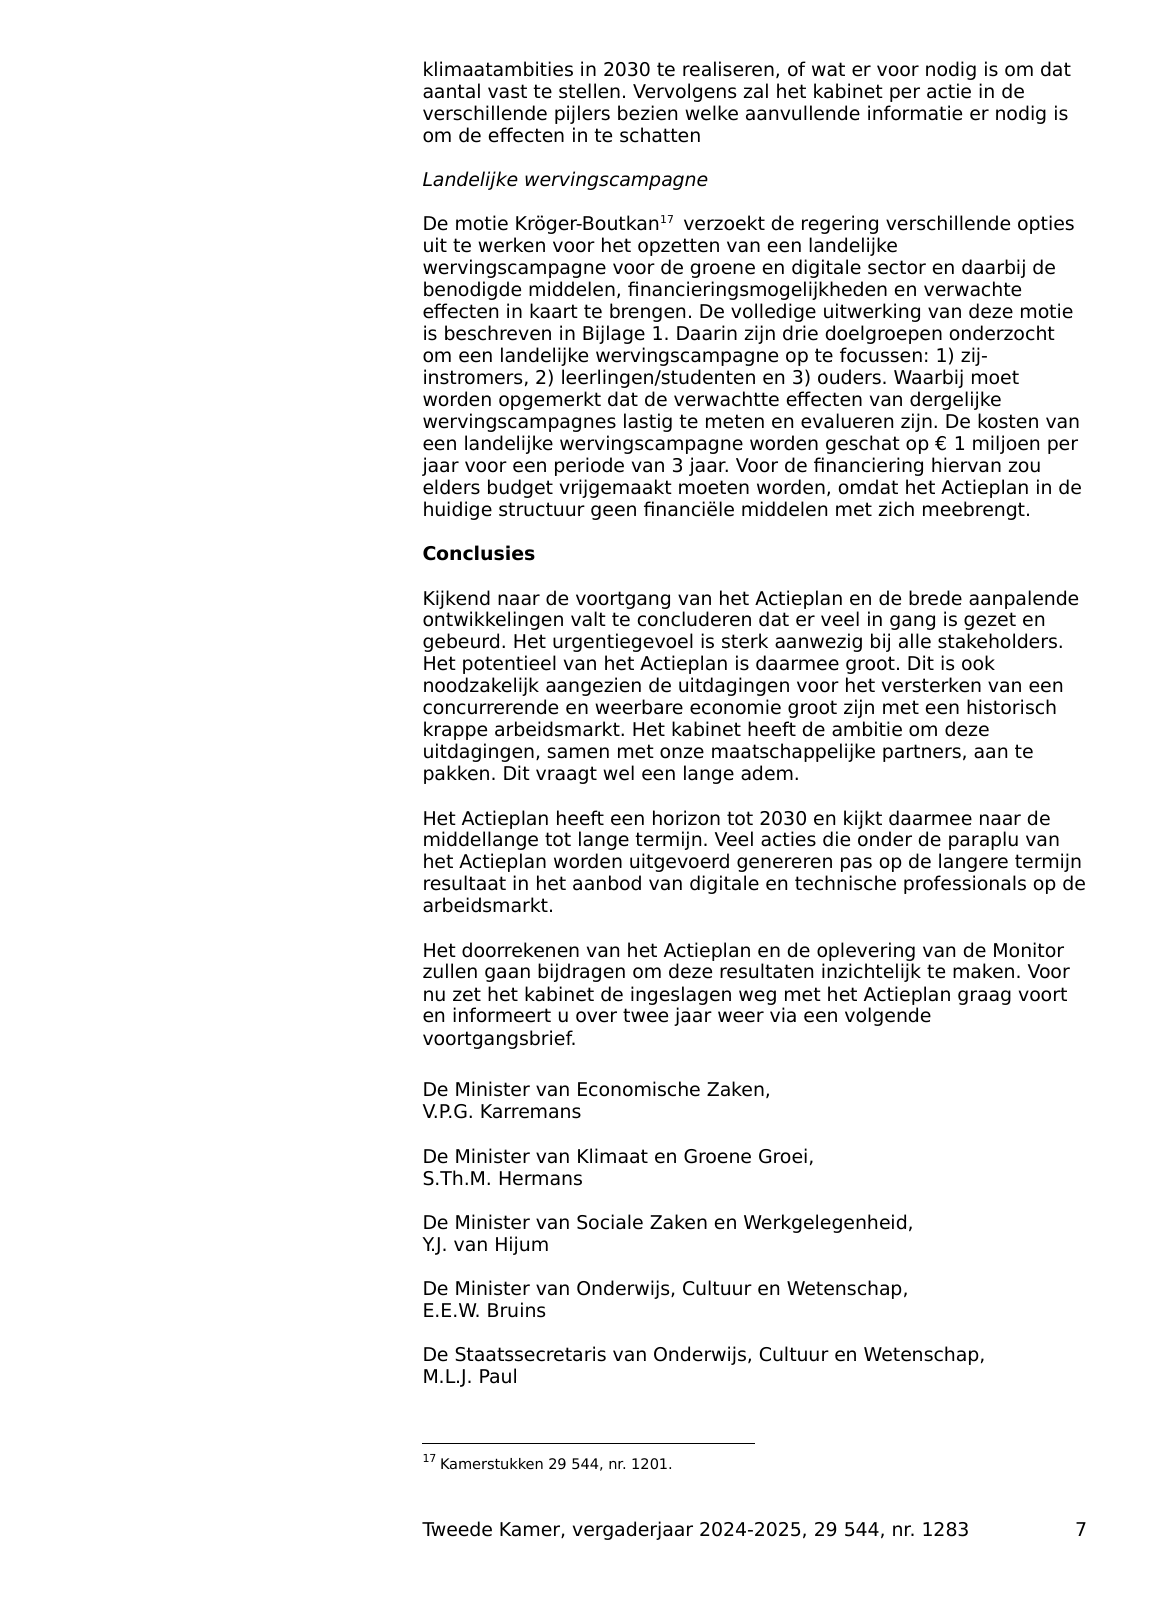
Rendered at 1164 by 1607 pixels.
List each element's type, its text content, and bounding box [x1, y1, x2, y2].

text De Minister van Onderwijs, Cultuur en Wetenschap, E.E.W. Bruins [422, 1278, 1087, 1322]
text De Minister van Klimaat en Groene Groei, S.Th.M. Hermans [422, 1146, 1087, 1189]
text De motie Kröger-Boutkan verzoekt de regering verschillende opties uit te werken voor het opzetten van een landelijke wervingscampagne voor de groene en digitale sector en daarbij de benodigde middelen, financieringsmogelijkheden en verwachte effecten in kaart te brengen. De volledige uitwerking van deze motie is beschreven in Bijlage 1. Daarin zijn drie doelgroepen onderzocht om een landelijke wervingscampagne op te focussen: 1) zij-instromers, 2) leerlingen/studenten en 3) ouders. Waarbij moet worden opgemerkt dat de verwachtte effecten van dergelijke wervingscampagnes lastig te meten en evalueren zijn. De kosten van een landelijke wervingscampagne worden geschat op € 1 miljoen per jaar voor een periode van 3 jaar. Voor de financiering hiervan zou elders budget vrijgemaakt moeten worden, omdat het Actieplan in de huidige structuur geen financiële middelen met zich meebrengt. [422, 213, 1087, 521]
text klimaatambities in 2030 te realiseren, of wat er voor nodig is om dat aantal vast te stellen. Vervolgens zal het kabinet per actie in de verschillende pijlers bezien welke aanvullende informatie er nodig is om de effecten in te schatten [422, 59, 1087, 147]
text Kamerstukken 29 544, nr. 1201. [422, 1452, 1087, 1474]
text De Minister van Economische Zaken, V.P.G. Karremans [422, 1079, 1087, 1123]
text Het doorrekenen van het Actieplan en de oplevering van de Monitor zullen gaan bijdragen om deze resultaten inzichtelijk te maken. Voor nu zet het kabinet de ingeslagen weg met het Actieplan graag voort en informeert u over twee jaar weer via een volgende voortgangsbrief. [422, 939, 1087, 1049]
text De Staatssecretaris van Onderwijs, Cultuur en Wetenschap, M.L.J. Paul [422, 1344, 1087, 1388]
text Kijkend naar de voortgang van het Actieplan en de brede aanpalende ontwikkelingen valt te concluderen dat er veel in gang is gezet en gebeurd. Het urgentiegevoel is sterk aanwezig bij alle stakeholders. Het potentieel van het Actieplan is daarmee groot. Dit is ook noodzakelijk aangezien de uitdagingen voor het versterken van een concurrerende en weerbare economie groot zijn met een historisch krappe arbeidsmarkt. Het kabinet heeft de ambitie om deze uitdagingen, samen met onze maatschappelijke partners, aan te pakken. Dit vraagt wel een lange adem. [422, 587, 1087, 785]
text De Minister van Sociale Zaken en Werkgelegenheid, Y.J. van Hijum [422, 1212, 1087, 1256]
subtitle Conclusies [422, 543, 1087, 565]
text Het Actieplan heeft een horizon tot 2030 en kijkt daarmee naar de middellange tot lange termijn. Veel acties die onder de paraplu van het Actieplan worden uitgevoerd genereren pas op de langere termijn resultaat in het aanbod van digitale en technische professionals op de arbeidsmarkt. [422, 807, 1087, 917]
subtitle Landelijke wervingscampagne [422, 169, 1087, 191]
